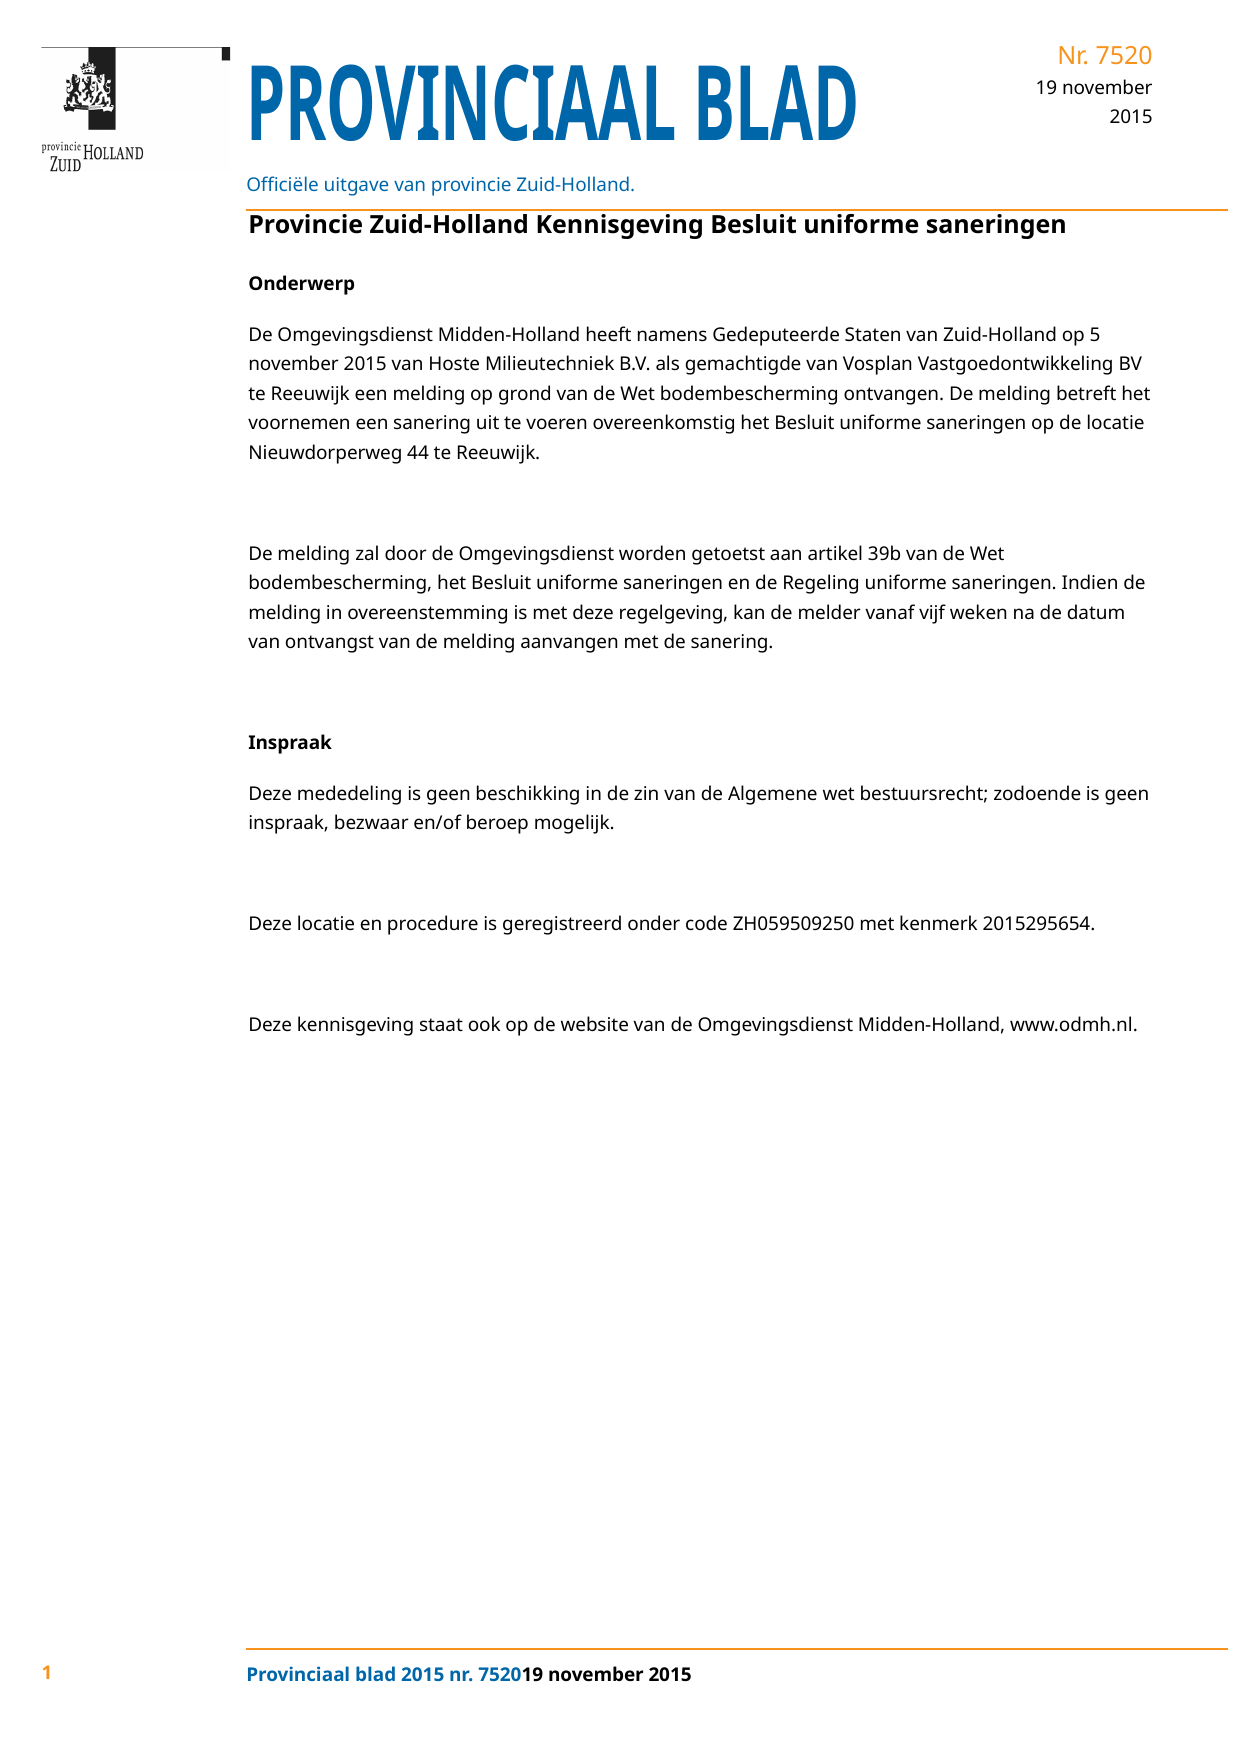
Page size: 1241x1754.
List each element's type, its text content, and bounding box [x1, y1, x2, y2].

text Deze locatie en procedure is geregistreerd onder code ZH059509250 met kenmerk 2015295654. [248, 910, 1152, 936]
text Provincie Zuid-Holland Kennisgeving Besluit uniforme saneringen [248, 211, 1152, 241]
text Onderwerp [248, 270, 1152, 296]
picture [41, 47, 231, 172]
text Deze kennisgeving staat ook op de website van de Omgevingsdienst Midden-Holland, www.odmh.nl. [248, 1011, 1152, 1037]
text Inspraak [248, 729, 1152, 755]
text Deze mededeling is geen beschikking in de zin van de Algemene wet bestuursrecht; zodoende is geen inspraak, bezwaar en/of beroep mogelijk. [248, 780, 1152, 835]
text De Omgevingsdienst Midden-Holland heeft namens Gedeputeerde Staten van Zuid-Holland op 5 november 2015 van Hoste Milieutechniek B.V. als gemachtigde van Vosplan Vastgoedontwikkeling BV te Reeuwijk een melding op grond van de Wet bodembescherming ontvangen. De melding betreft het voornemen een sanering uit te voeren overeenkomstig het Besluit uniforme saneringen op de locatie Nieuwdorperweg 44 te Reeuwijk. [248, 321, 1152, 465]
text De melding zal door de Omgevingsdienst worden getoetst aan artikel 39b van de Wet bodembescherming, het Besluit uniforme saneringen en de Regeling uniforme saneringen. Indien de melding in overeenstemming is met deze regelgeving, kan de melder vanaf vijf weken na de datum van ontvangst van de melding aanvangen met de sanering. [248, 540, 1152, 654]
